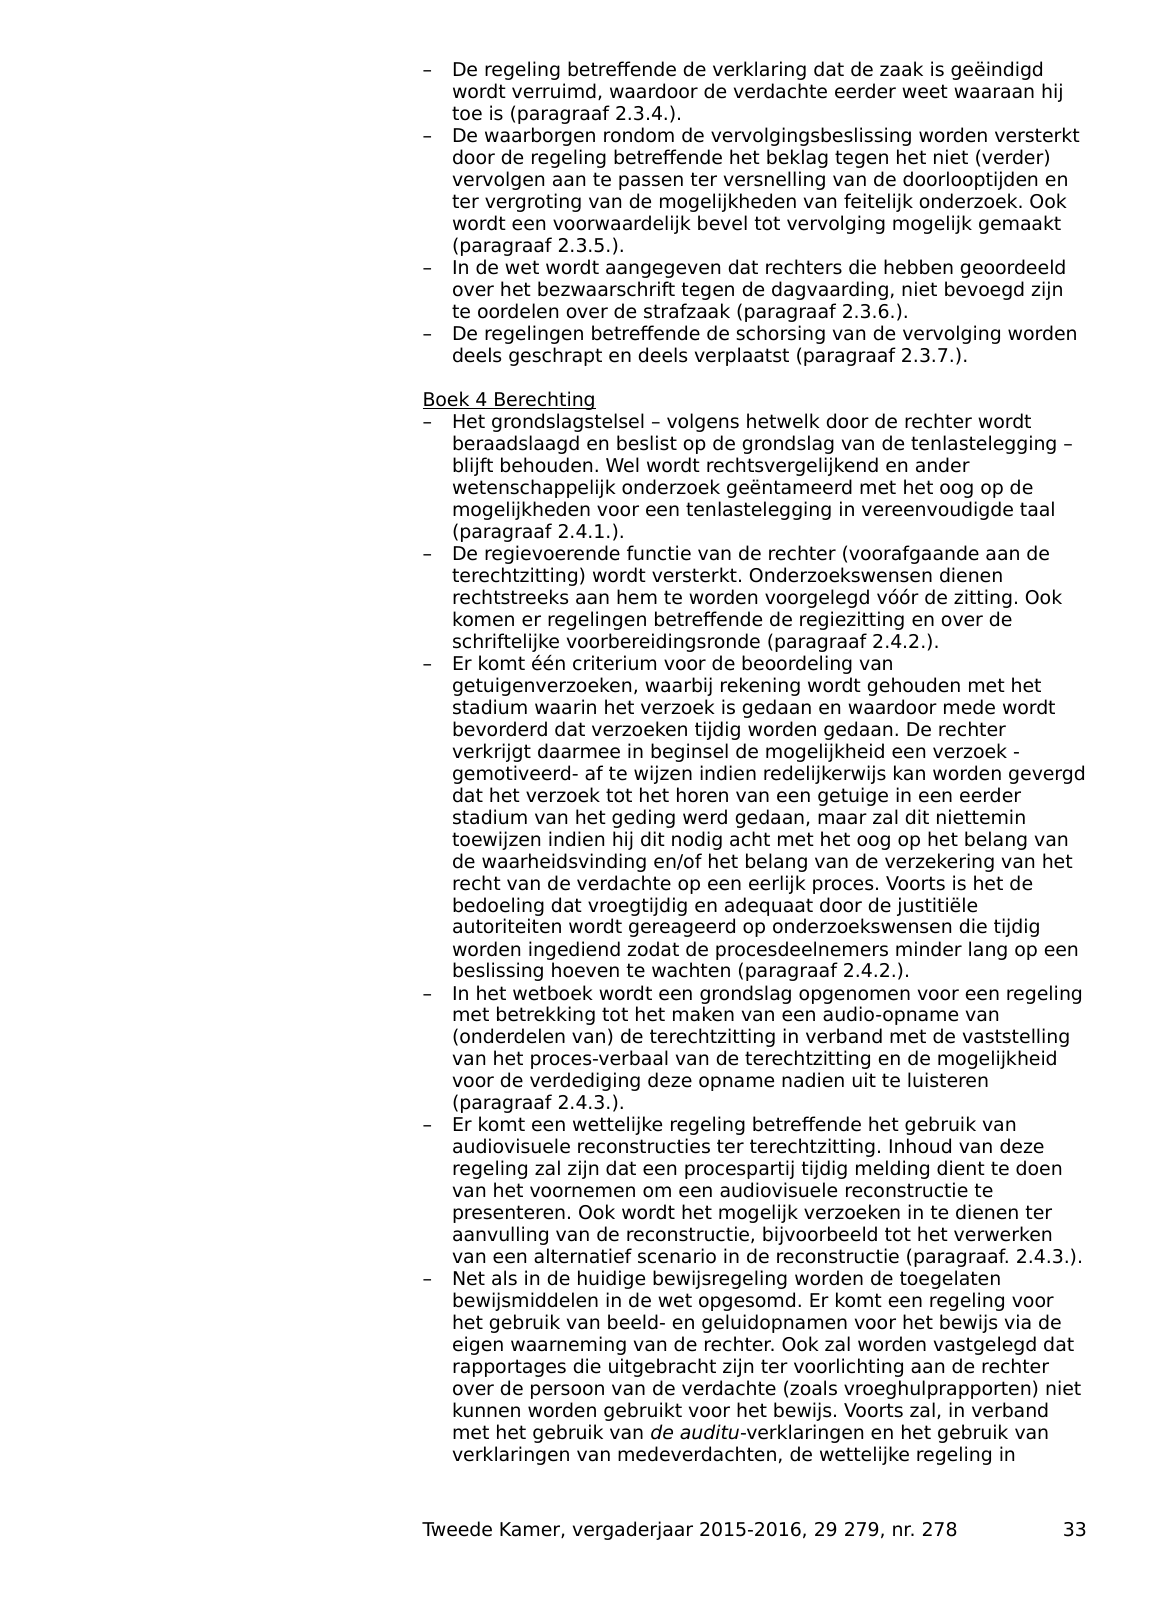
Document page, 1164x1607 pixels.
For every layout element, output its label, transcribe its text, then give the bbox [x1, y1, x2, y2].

text – Er komt een wettelijke regeling betreffende het gebruik van audiovisuele reconstructies ter terechtzitting. Inhoud van deze regeling zal zijn dat een procespartij tijdig melding dient te doen van het voornemen om een audiovisuele reconstructie te presenteren. Ook wordt het mogelijk verzoeken in te dienen ter aanvulling van de reconstructie, bijvoorbeeld tot het verwerken van een alternatief scenario in de reconstructie (paragraaf. 2.4.3.). [422, 1114, 1087, 1268]
subtitle Boek 4 Berechting [422, 389, 1087, 411]
text – In het wetboek wordt een grondslag opgenomen voor een regeling met betrekking tot het maken van een audio-opname van (onderdelen van) de terechtzitting in verband met de vaststelling van het proces-verbaal van de terechtzitting en de mogelijkheid voor de verdediging deze opname nadien uit te luisteren (paragraaf 2.4.3.). [422, 982, 1087, 1114]
text – De regelingen betreffende de schorsing van de vervolging worden deels geschrapt en deels verplaatst (paragraaf 2.3.7.). [422, 323, 1087, 367]
text – Net als in de huidige bewijsregeling worden de toegelaten bewijsmiddelen in de wet opgesomd. Er komt een regeling voor het gebruik van beeld- en geluidopnamen voor het bewijs via de eigen waarneming van de rechter. Ook zal worden vastgelegd dat rapportages die uitgebracht zijn ter voorlichting aan de rechter over de persoon van de verdachte (zoals vroeghulprapporten) niet kunnen worden gebruikt voor het bewijs. Voorts zal, in verband met het gebruik van de auditu-verklaringen en het gebruik van verklaringen van medeverdachten, de wettelijke regeling in [422, 1268, 1087, 1466]
text – De waarborgen rondom de vervolgingsbeslissing worden versterkt door de regeling betreffende het beklag tegen het niet (verder) vervolgen aan te passen ter versnelling van de doorlooptijden en ter vergroting van de mogelijkheden van feitelijk onderzoek. Ook wordt een voorwaardelijk bevel tot vervolging mogelijk gemaakt (paragraaf 2.3.5.). [422, 125, 1087, 257]
text – De regievoerende functie van de rechter (voorafgaande aan de terechtzitting) wordt versterkt. Onderzoekswensen dienen rechtstreeks aan hem te worden voorgelegd vóór de zitting. Ook komen er regelingen betreffende de regiezitting en over de schriftelijke voorbereidingsronde (paragraaf 2.4.2.). [422, 543, 1087, 653]
text – Het grondslagstelsel – volgens hetwelk door de rechter wordt beraadslaagd en beslist op de grondslag van de tenlastelegging – blijft behouden. Wel wordt rechtsvergelijkend en ander wetenschappelijk onderzoek geëntameerd met het oog op de mogelijkheden voor een tenlastelegging in vereenvoudigde taal (paragraaf 2.4.1.). [422, 411, 1087, 543]
text – In de wet wordt aangegeven dat rechters die hebben geoordeeld over het bezwaarschrift tegen de dagvaarding, niet bevoegd zijn te oordelen over de strafzaak (paragraaf 2.3.6.). [422, 257, 1087, 323]
text – Er komt één criterium voor de beoordeling van getuigenverzoeken, waarbij rekening wordt gehouden met het stadium waarin het verzoek is gedaan en waardoor mede wordt bevorderd dat verzoeken tijdig worden gedaan. De rechter verkrijgt daarmee in beginsel de mogelijkheid een verzoek -gemotiveerd- af te wijzen indien redelijkerwijs kan worden gevergd dat het verzoek tot het horen van een getuige in een eerder stadium van het geding werd gedaan, maar zal dit niettemin toewijzen indien hij dit nodig acht met het oog op het belang van de waarheidsvinding en/of het belang van de verzekering van het recht van de verdachte op een eerlijk proces. Voorts is het de bedoeling dat vroegtijdig en adequaat door de justitiële autoriteiten wordt gereageerd op onderzoekswensen die tijdig worden ingediend zodat de procesdeelnemers minder lang op een beslissing hoeven te wachten (paragraaf 2.4.2.). [422, 653, 1087, 982]
text – De regeling betreffende de verklaring dat de zaak is geëindigd wordt verruimd, waardoor de verdachte eerder weet waaraan hij toe is (paragraaf 2.3.4.). [422, 59, 1087, 125]
